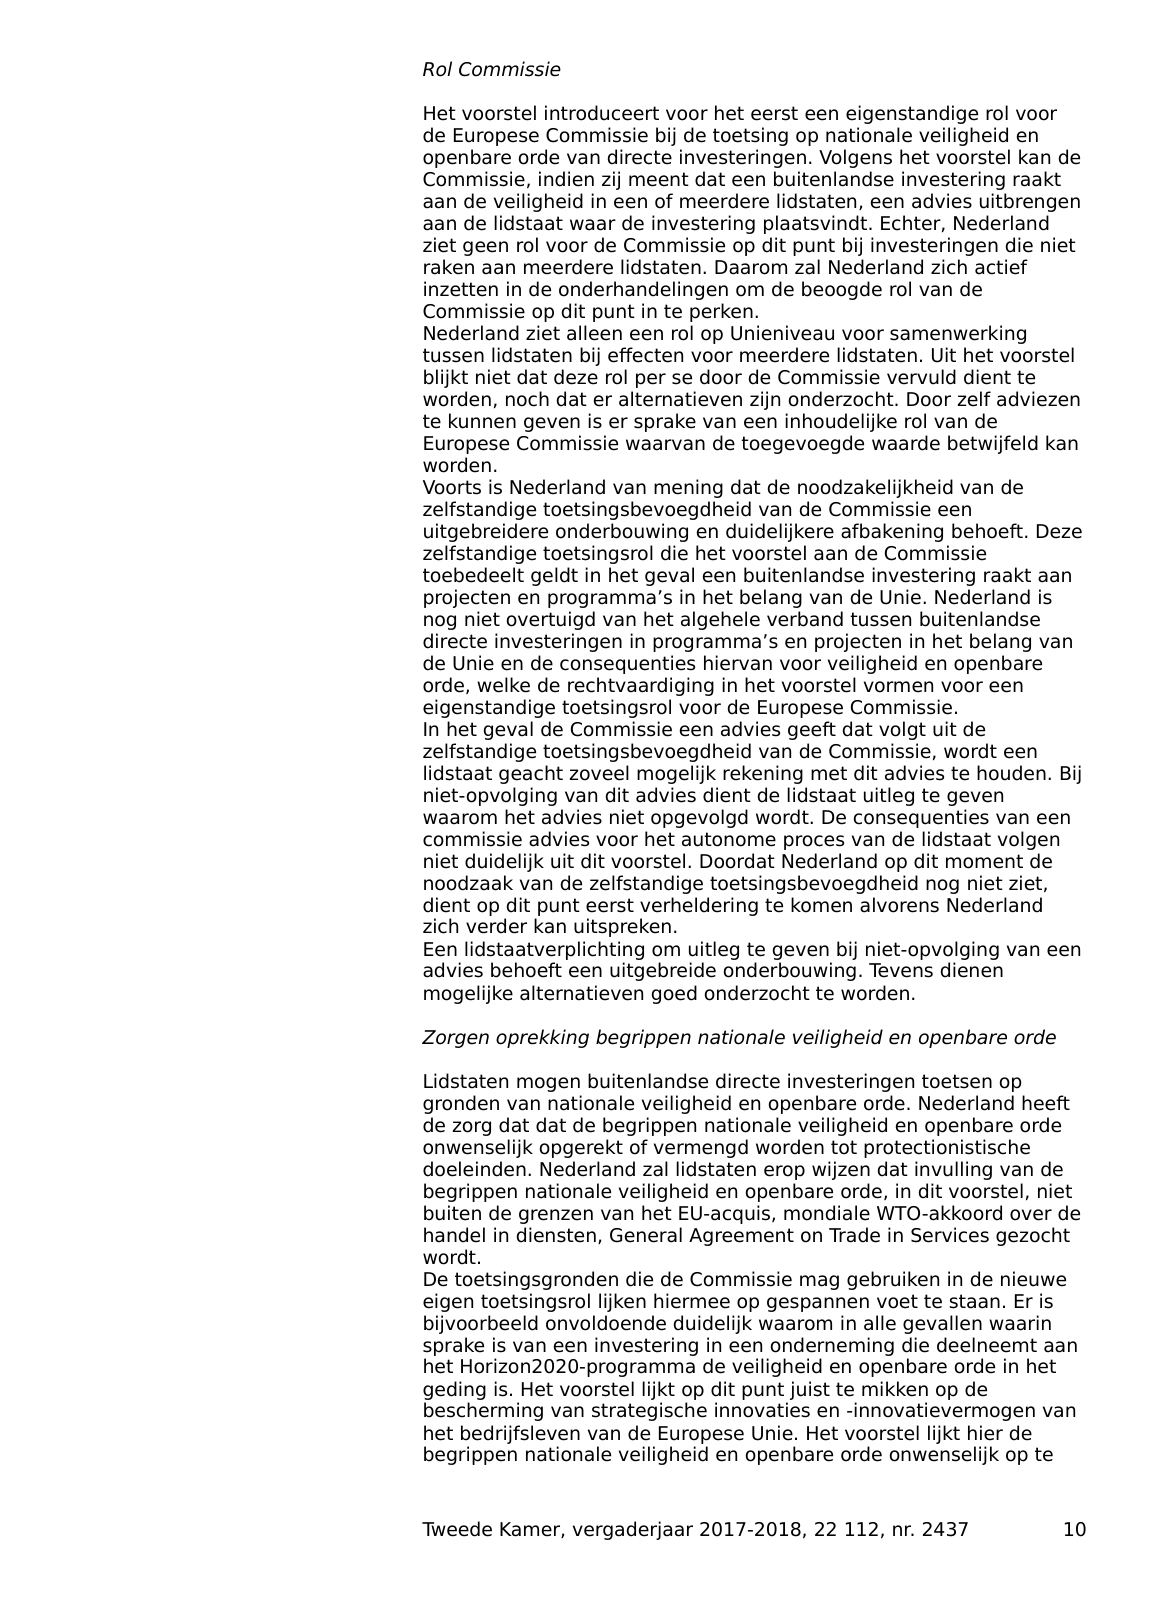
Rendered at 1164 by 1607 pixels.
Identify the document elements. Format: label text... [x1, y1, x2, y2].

subtitle Zorgen oprekking begrippen nationale veiligheid en openbare orde [422, 1027, 1087, 1048]
text In het geval de Commissie een advies geeft dat volgt uit de zelfstandige toetsingsbevoegdheid van de Commissie, wordt een lidstaat geacht zoveel mogelijk rekening met dit advies te houden. Bij niet-opvolging van dit advies dient de lidstaat uitleg te geven waarom het advies niet opgevolgd wordt. De consequenties van een commissie advies voor het autonome proces van de lidstaat volgen niet duidelijk uit dit voorstel. Doordat Nederland op dit moment de noodzaak van de zelfstandige toetsingsbevoegdheid nog niet ziet, dient op dit punt eerst verheldering te komen alvorens Nederland zich verder kan uitspreken. [422, 719, 1087, 938]
text Nederland ziet alleen een rol op Unieniveau voor samenwerking tussen lidstaten bij effecten voor meerdere lidstaten. Uit het voorstel blijkt niet dat deze rol per se door de Commissie vervuld dient te worden, noch dat er alternatieven zijn onderzocht. Door zelf adviezen te kunnen geven is er sprake van een inhoudelijke rol van de Europese Commissie waarvan de toegevoegde waarde betwijfeld kan worden. [422, 323, 1087, 477]
text Een lidstaatverplichting om uitleg te geven bij niet-opvolging van een advies behoeft een uitgebreide onderbouwing. Tevens dienen mogelijke alternatieven goed onderzocht te worden. [422, 938, 1087, 1004]
subtitle Rol Commissie [422, 59, 1087, 81]
text Lidstaten mogen buitenlandse directe investeringen toetsen op gronden van nationale veiligheid en openbare orde. Nederland heeft de zorg dat dat de begrippen nationale veiligheid en openbare orde onwenselijk opgerekt of vermengd worden tot protectionistische doeleinden. Nederland zal lidstaten erop wijzen dat invulling van de begrippen nationale veiligheid en openbare orde, in dit voorstel, niet buiten de grenzen van het EU-acquis, mondiale WTO-akkoord over de handel in diensten, General Agreement on Trade in Services gezocht wordt. [422, 1071, 1087, 1268]
text Voorts is Nederland van mening dat de noodzakelijkheid van de zelfstandige toetsingsbevoegdheid van de Commissie een uitgebreidere onderbouwing en duidelijkere afbakening behoeft. Deze zelfstandige toetsingsrol die het voorstel aan de Commissie toebedeelt geldt in het geval een buitenlandse investering raakt aan projecten en programma’s in het belang van de Unie. Nederland is nog niet overtuigd van het algehele verband tussen buitenlandse directe investeringen in programma’s en projecten in het belang van de Unie en de consequenties hiervan voor veiligheid en openbare orde, welke de rechtvaardiging in het voorstel vormen voor een eigenstandige toetsingsrol voor de Europese Commissie. [422, 477, 1087, 719]
text Het voorstel introduceert voor het eerst een eigenstandige rol voor de Europese Commissie bij de toetsing op nationale veiligheid en openbare orde van directe investeringen. Volgens het voorstel kan de Commissie, indien zij meent dat een buitenlandse investering raakt aan de veiligheid in een of meerdere lidstaten, een advies uitbrengen aan de lidstaat waar de investering plaatsvindt. Echter, Nederland ziet geen rol voor de Commissie op dit punt bij investeringen die niet raken aan meerdere lidstaten. Daarom zal Nederland zich actief inzetten in de onderhandelingen om de beoogde rol van de Commissie op dit punt in te perken. [422, 103, 1087, 323]
text De toetsingsgronden die de Commissie mag gebruiken in de nieuwe eigen toetsingsrol lijken hiermee op gespannen voet te staan. Er is bijvoorbeeld onvoldoende duidelijk waarom in alle gevallen waarin sprake is van een investering in een onderneming die deelneemt aan het Horizon2020-programma de veiligheid en openbare orde in het geding is. Het voorstel lijkt op dit punt juist te mikken op de bescherming van strategische innovaties en -innovatievermogen van het bedrijfsleven van de Europese Unie. Het voorstel lijkt hier de begrippen nationale veiligheid en openbare orde onwenselijk op te [422, 1268, 1087, 1466]
